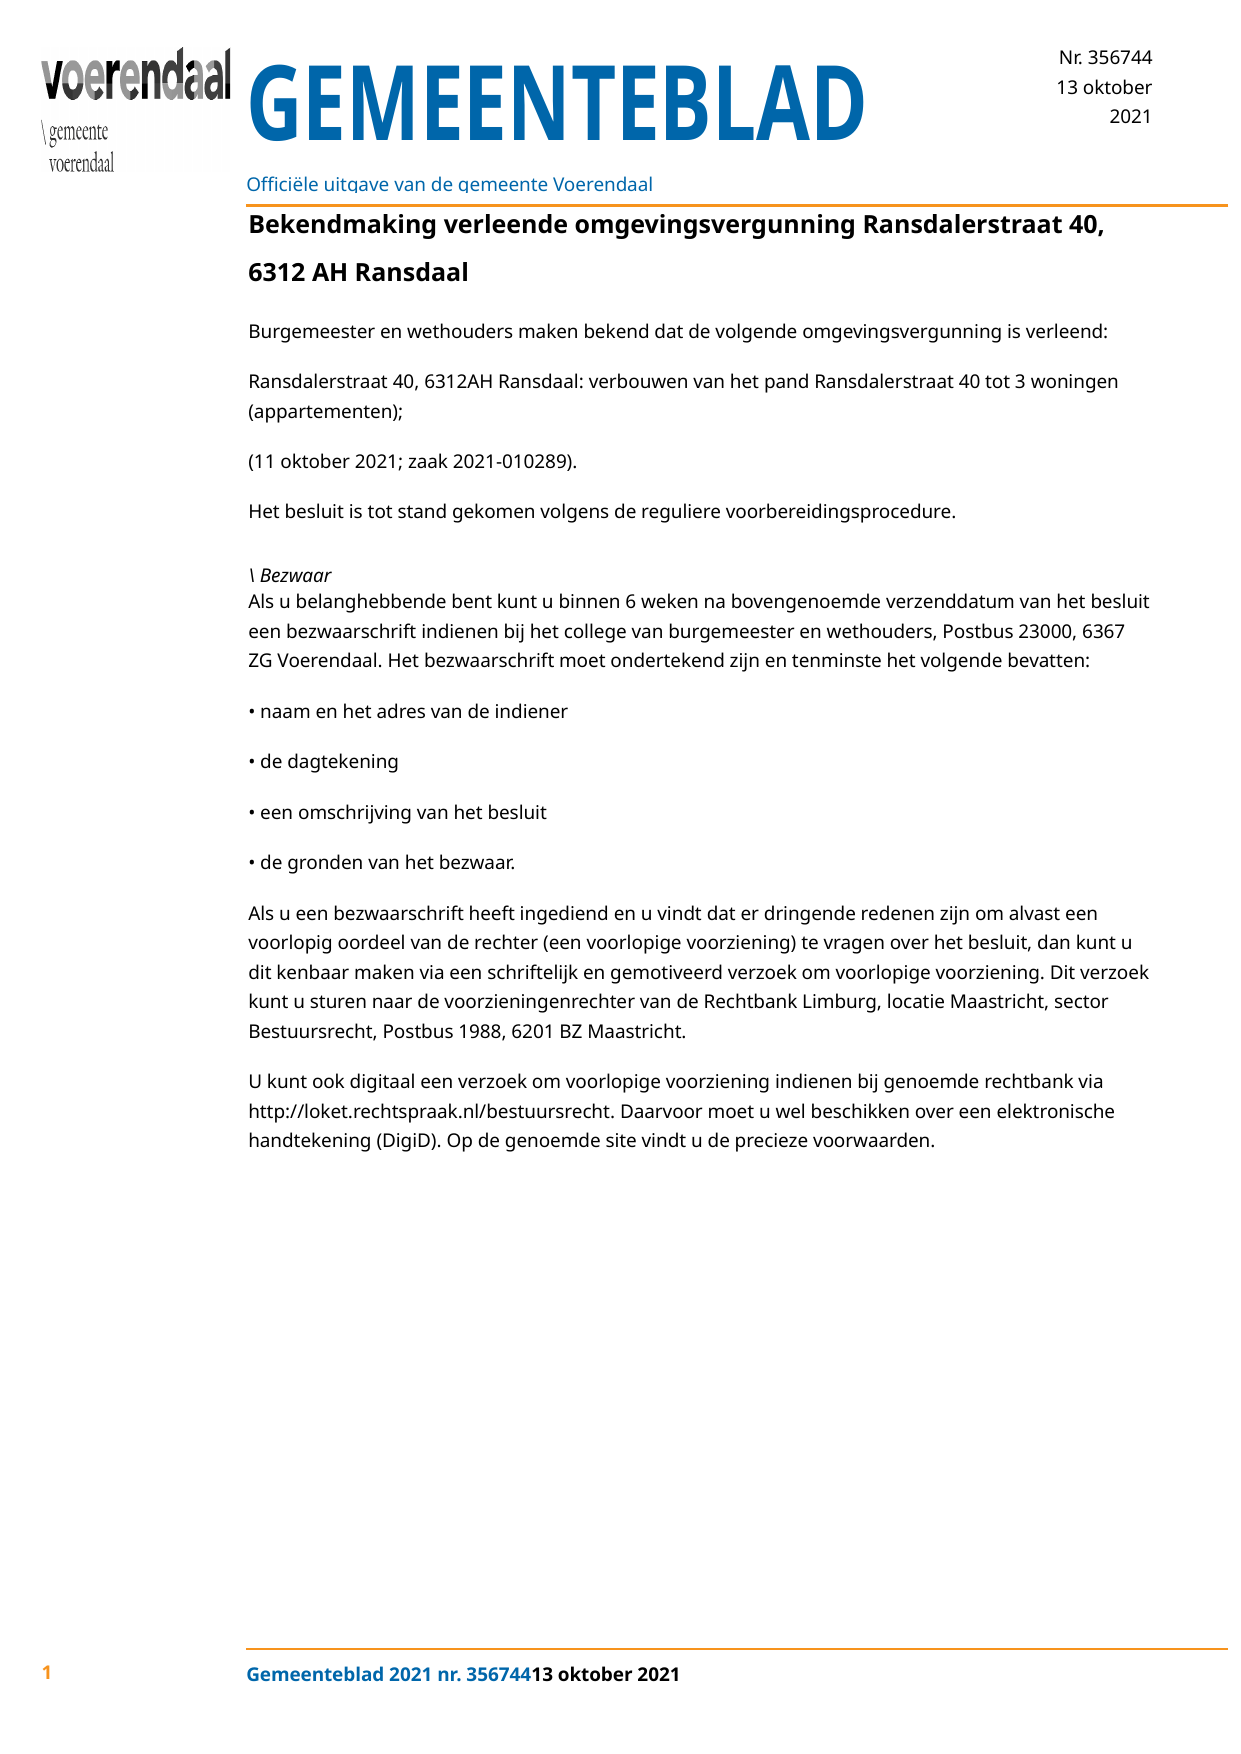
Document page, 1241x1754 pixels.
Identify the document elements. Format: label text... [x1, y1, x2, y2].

text Als u belanghebbende bent kunt u binnen 6 weken na bovengenoemde verzenddatum van het besluit een bezwaarschrift indienen bij het college van burgemeester en wethouders, Postbus 23000, 6367 ZG Voerendaal. Het bezwaarschrift moet ondertekend zijn en tenminste het volgende bevatten: [248, 588, 1152, 673]
text \ Bezwaar [248, 563, 1152, 588]
text Ransdalerstraat 40, 6312AH Ransdaal: verbouwen van het pand Ransdalerstraat 40 tot 3 woningen (appartementen); [248, 368, 1152, 424]
picture [41, 47, 231, 172]
text • een omschrijving van het besluit [248, 799, 1152, 824]
text Bekendmaking verleende omgevingsvergunning Ransdalerstraat 40, 6312 AH Ransdaal [248, 207, 1152, 288]
text • de dagtekening [248, 748, 1152, 774]
text Het besluit is tot stand gekomen volgens de reguliere voorbereidingsprocedure. [248, 499, 1152, 524]
text • naam en het adres van de indiener [248, 698, 1152, 724]
text (11 oktober 2021; zaak 2021-010289). [248, 448, 1152, 474]
text • de gronden van het bezwaar. [248, 849, 1152, 875]
text Burgemeester en wethouders maken bekend dat de volgende omgevingsvergunning is verleend: [248, 318, 1152, 344]
text U kunt ook digitaal een verzoek om voorlopige voorziening indienen bij genoemde rechtbank via http://loket.rechtspraak.nl/bestuursrecht. Daarvoor moet u wel beschikken over een elektronische handtekening (DigiD). Op de genoemde site vindt u de precieze voorwaarden. [248, 1068, 1152, 1153]
text Als u een bezwaarschrift heeft ingediend en u vindt dat er dringende redenen zijn om alvast een voorlopig oordeel van de rechter (een voorlopige voorziening) te vragen over het besluit, dan kunt u dit kenbaar maken via een schriftelijk en gemotiveerd verzoek om voorlopige voorziening. Dit verzoek kunt u sturen naar de voorzieningenrechter van de Rechtbank Limburg, locatie Maastricht, sector Bestuursrecht, Postbus 1988, 6201 BZ Maastricht. [248, 900, 1152, 1044]
